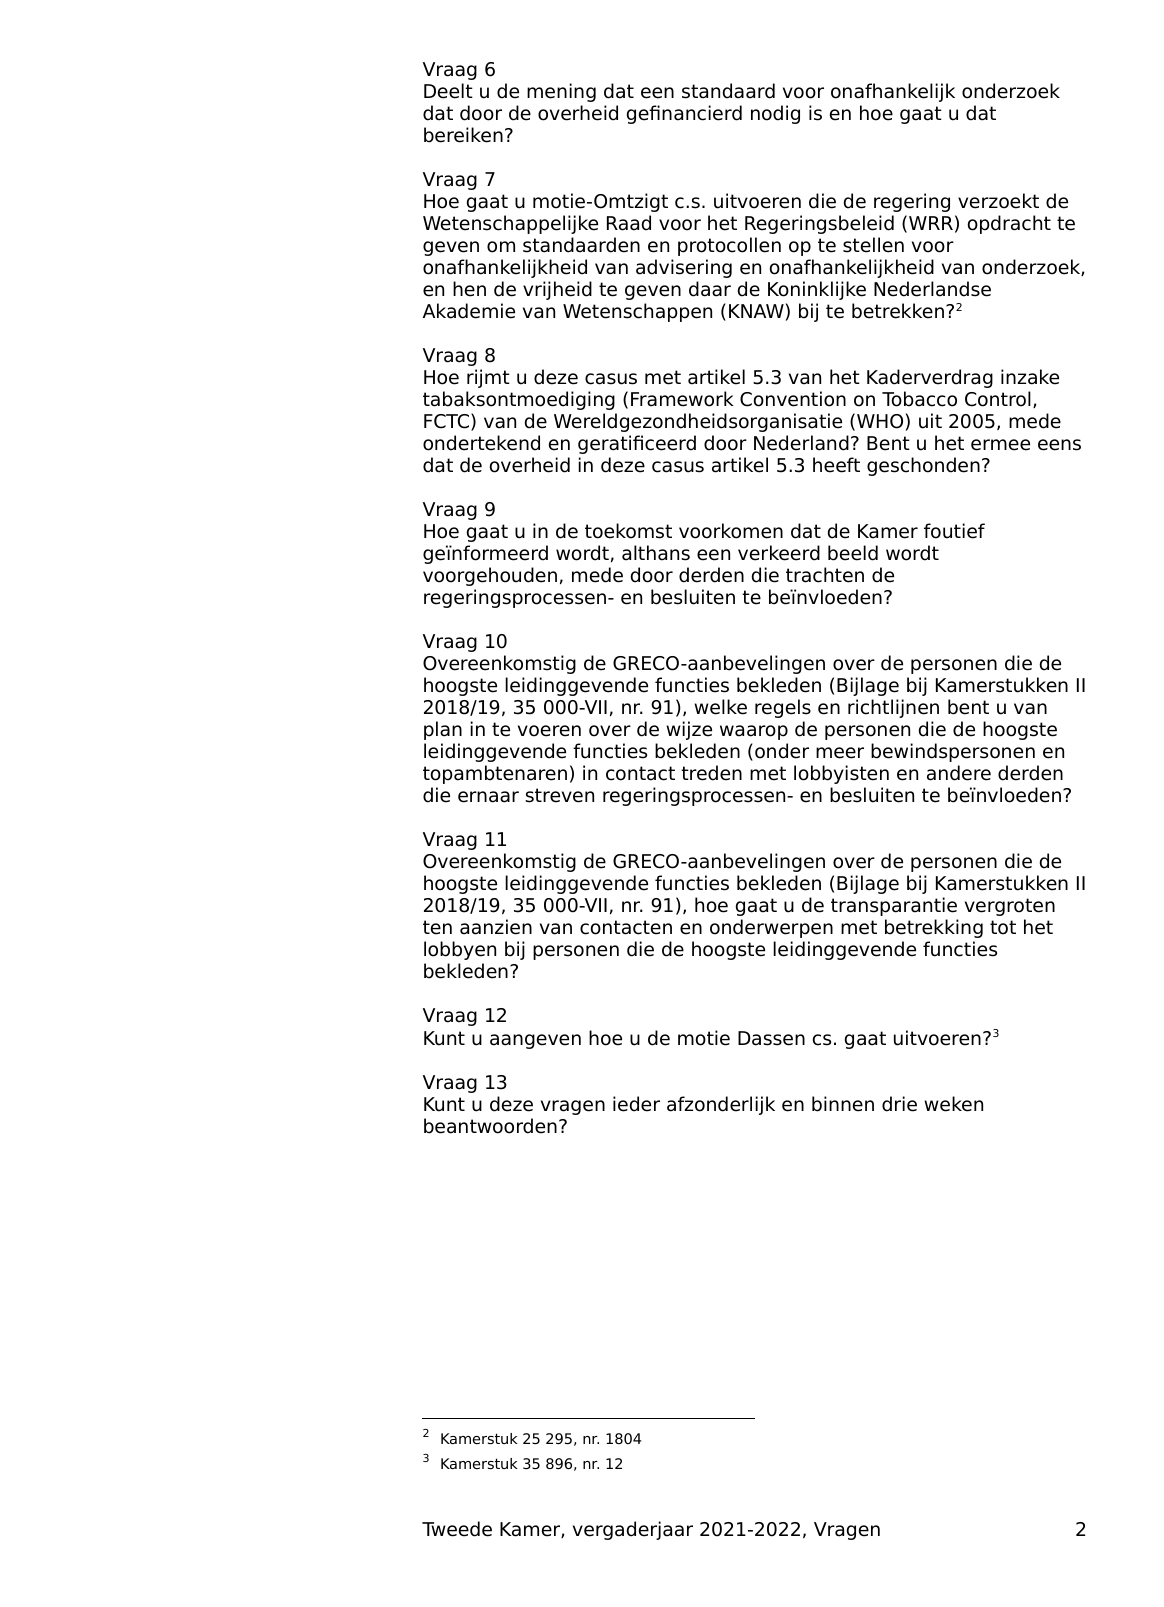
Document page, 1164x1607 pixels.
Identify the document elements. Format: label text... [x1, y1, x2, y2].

text Vraag 11 [422, 829, 1087, 851]
text Hoe gaat u motie-Omtzigt c.s. uitvoeren die de regering verzoekt de Wetenschappelijke Raad voor het Regeringsbeleid (WRR) opdracht te geven om standaarden en protocollen op te stellen voor onafhankelijkheid van advisering en onafhankelijkheid van onderzoek, en hen de vrijheid te geven daar de Koninklijke Nederlandse Akademie van Wetenschappen (KNAW) bij te betrekken? [422, 191, 1087, 323]
text Kunt u deze vragen ieder afzonderlijk en binnen drie weken beantwoorden? [422, 1093, 1087, 1137]
text Kunt u aangeven hoe u de motie Dassen cs. gaat uitvoeren? [422, 1027, 1087, 1049]
text Overeenkomstig de GRECO-aanbevelingen over de personen die de hoogste leidinggevende functies bekleden (Bijlage bij Kamerstukken II 2018/19, 35 000-VII, nr. 91), welke regels en richtlijnen bent u van plan in te voeren over de wijze waarop de personen die de hoogste leidinggevende functies bekleden (onder meer bewindspersonen en topambtenaren) in contact treden met lobbyisten en andere derden die ernaar streven regeringsprocessen- en besluiten te beïnvloeden? [422, 653, 1087, 807]
text Kamerstuk 35 896, nr. 12 [422, 1452, 1087, 1474]
text Vraag 9 [422, 499, 1087, 521]
text Hoe gaat u in de toekomst voorkomen dat de Kamer foutief geïnformeerd wordt, althans een verkeerd beeld wordt voorgehouden, mede door derden die trachten de regeringsprocessen- en besluiten te beïnvloeden? [422, 521, 1087, 609]
text Vraag 7 [422, 169, 1087, 191]
text Overeenkomstig de GRECO-aanbevelingen over de personen die de hoogste leidinggevende functies bekleden (Bijlage bij Kamerstukken II 2018/19, 35 000-VII, nr. 91), hoe gaat u de transparantie vergroten ten aanzien van contacten en onderwerpen met betrekking tot het lobbyen bij personen die de hoogste leidinggevende functies bekleden? [422, 851, 1087, 983]
text Vraag 6 [422, 59, 1087, 81]
text Kamerstuk 25 295, nr. 1804 [422, 1427, 1087, 1449]
text Hoe rijmt u deze casus met artikel 5.3 van het Kaderverdrag inzake tabaksontmoediging (Framework Convention on Tobacco Control, FCTC) van de Wereldgezondheidsorganisatie (WHO) uit 2005, mede ondertekend en geratificeerd door Nederland? Bent u het ermee eens dat de overheid in deze casus artikel 5.3 heeft geschonden? [422, 367, 1087, 477]
text Vraag 13 [422, 1072, 1087, 1093]
text Vraag 10 [422, 631, 1087, 653]
text Vraag 8 [422, 345, 1087, 367]
text Vraag 12 [422, 1005, 1087, 1027]
text Deelt u de mening dat een standaard voor onafhankelijk onderzoek dat door de overheid gefinancierd nodig is en hoe gaat u dat bereiken? [422, 81, 1087, 147]
